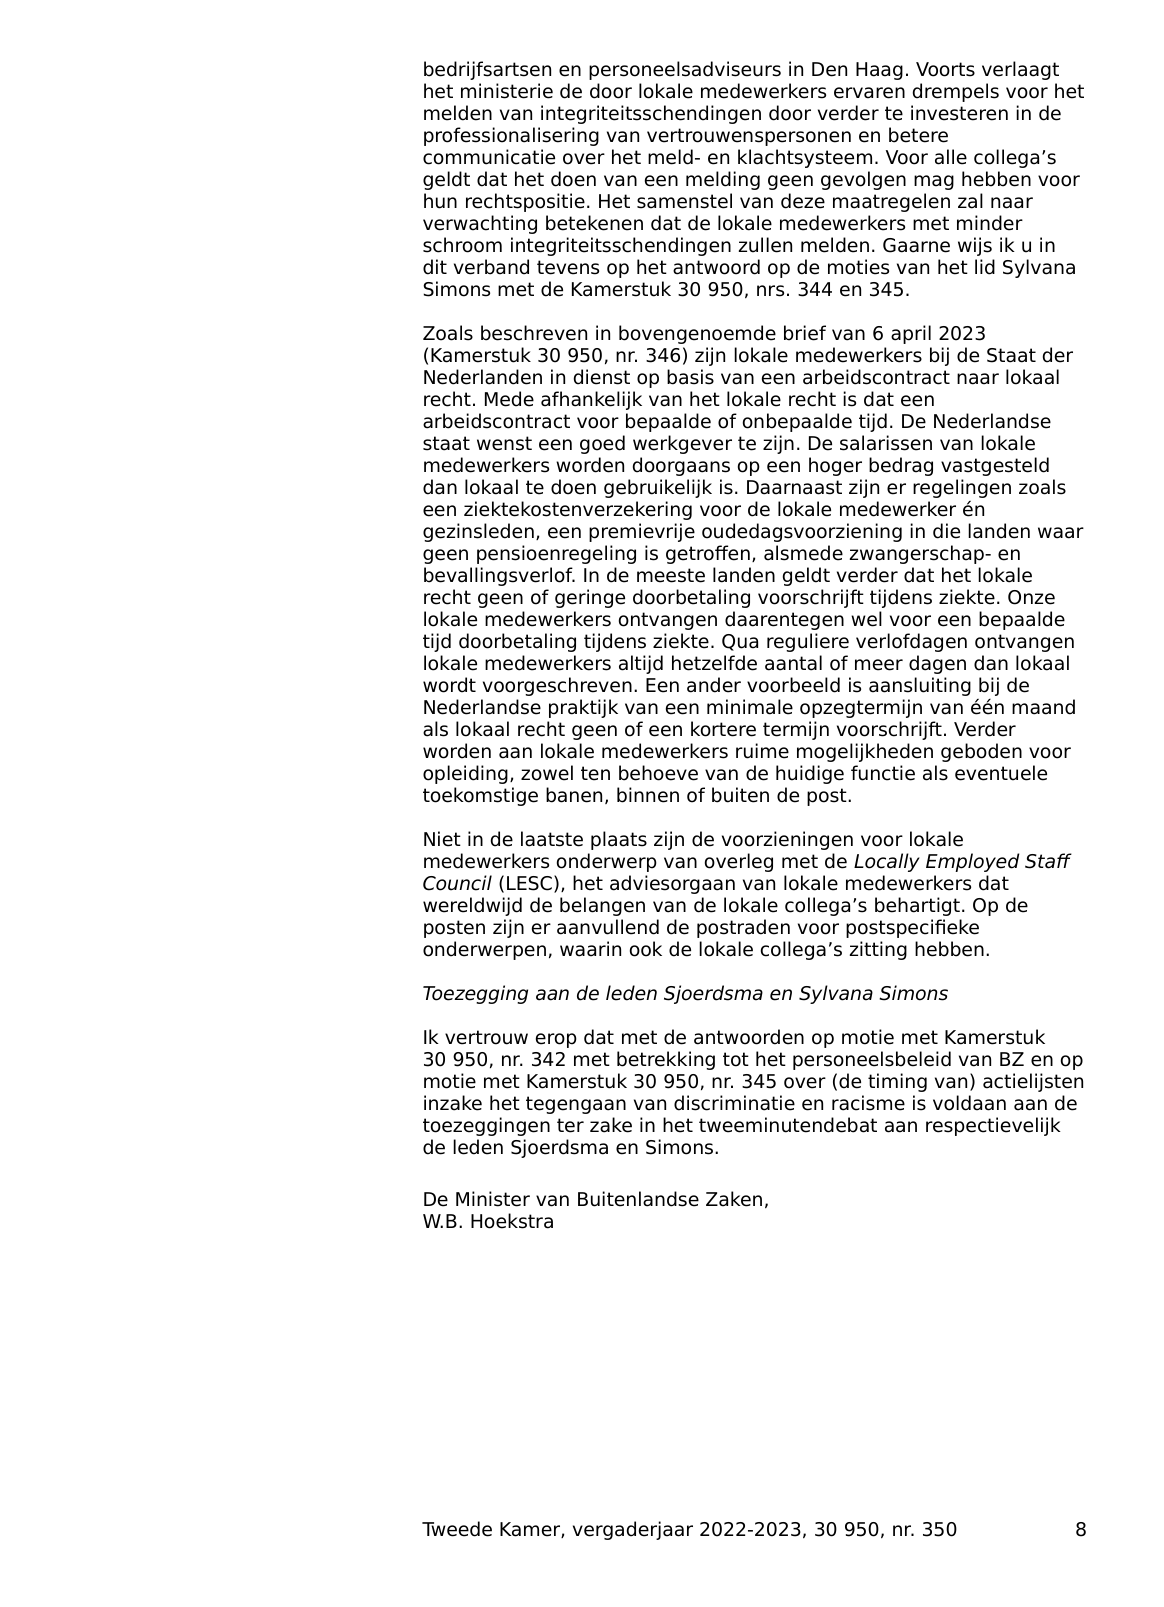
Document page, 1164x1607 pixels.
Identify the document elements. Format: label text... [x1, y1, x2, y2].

text Zoals beschreven in bovengenoemde brief van 6 april 2023 (Kamerstuk 30 950, nr. 346) zijn lokale medewerkers bij de Staat der Nederlanden in dienst op basis van een arbeidscontract naar lokaal recht. Mede afhankelijk van het lokale recht is dat een arbeidscontract voor bepaalde of onbepaalde tijd. De Nederlandse staat wenst een goed werkgever te zijn. De salarissen van lokale medewerkers worden doorgaans op een hoger bedrag vastgesteld dan lokaal te doen gebruikelijk is. Daarnaast zijn er regelingen zoals een ziektekostenverzekering voor de lokale medewerker én gezinsleden, een premievrije oudedagsvoorziening in die landen waar geen pensioenregeling is getroffen, alsmede zwangerschap- en bevallingsverlof. In de meeste landen geldt verder dat het lokale recht geen of geringe doorbetaling voorschrijft tijdens ziekte. Onze lokale medewerkers ontvangen daarentegen wel voor een bepaalde tijd doorbetaling tijdens ziekte. Qua reguliere verlofdagen ontvangen lokale medewerkers altijd hetzelfde aantal of meer dagen dan lokaal wordt voorgeschreven. Een ander voorbeeld is aansluiting bij de Nederlandse praktijk van een minimale opzegtermijn van één maand als lokaal recht geen of een kortere termijn voorschrijft. Verder worden aan lokale medewerkers ruime mogelijkheden geboden voor opleiding, zowel ten behoeve van de huidige functie als eventuele toekomstige banen, binnen of buiten de post. [422, 323, 1087, 807]
subtitle Toezegging aan de leden Sjoerdsma en Sylvana Simons [422, 983, 1087, 1005]
text Niet in de laatste plaats zijn de voorzieningen voor lokale medewerkers onderwerp van overleg met de Locally Employed Staff Council (LESC), het adviesorgaan van lokale medewerkers dat wereldwijd de belangen van de lokale collega’s behartigt. Op de posten zijn er aanvullend de postraden voor postspecifieke onderwerpen, waarin ook de lokale collega’s zitting hebben. [422, 829, 1087, 961]
text De Minister van Buitenlandse Zaken, W.B. Hoekstra [422, 1189, 1087, 1233]
text bedrijfsartsen en personeelsadviseurs in Den Haag. Voorts verlaagt het ministerie de door lokale medewerkers ervaren drempels voor het melden van integriteitsschendingen door verder te investeren in de professionalisering van vertrouwenspersonen en betere communicatie over het meld- en klachtsysteem. Voor alle collega’s geldt dat het doen van een melding geen gevolgen mag hebben voor hun rechtspositie. Het samenstel van deze maatregelen zal naar verwachting betekenen dat de lokale medewerkers met minder schroom integriteitsschendingen zullen melden. Gaarne wijs ik u in dit verband tevens op het antwoord op de moties van het lid Sylvana Simons met de Kamerstuk 30 950, nrs. 344 en 345. [422, 59, 1087, 301]
text Ik vertrouw erop dat met de antwoorden op motie met Kamerstuk 30 950, nr. 342 met betrekking tot het personeelsbeleid van BZ en op motie met Kamerstuk 30 950, nr. 345 over (de timing van) actielijsten inzake het tegengaan van discriminatie en racisme is voldaan aan de toezeggingen ter zake in het tweeminutendebat aan respectievelijk de leden Sjoerdsma en Simons. [422, 1027, 1087, 1159]
